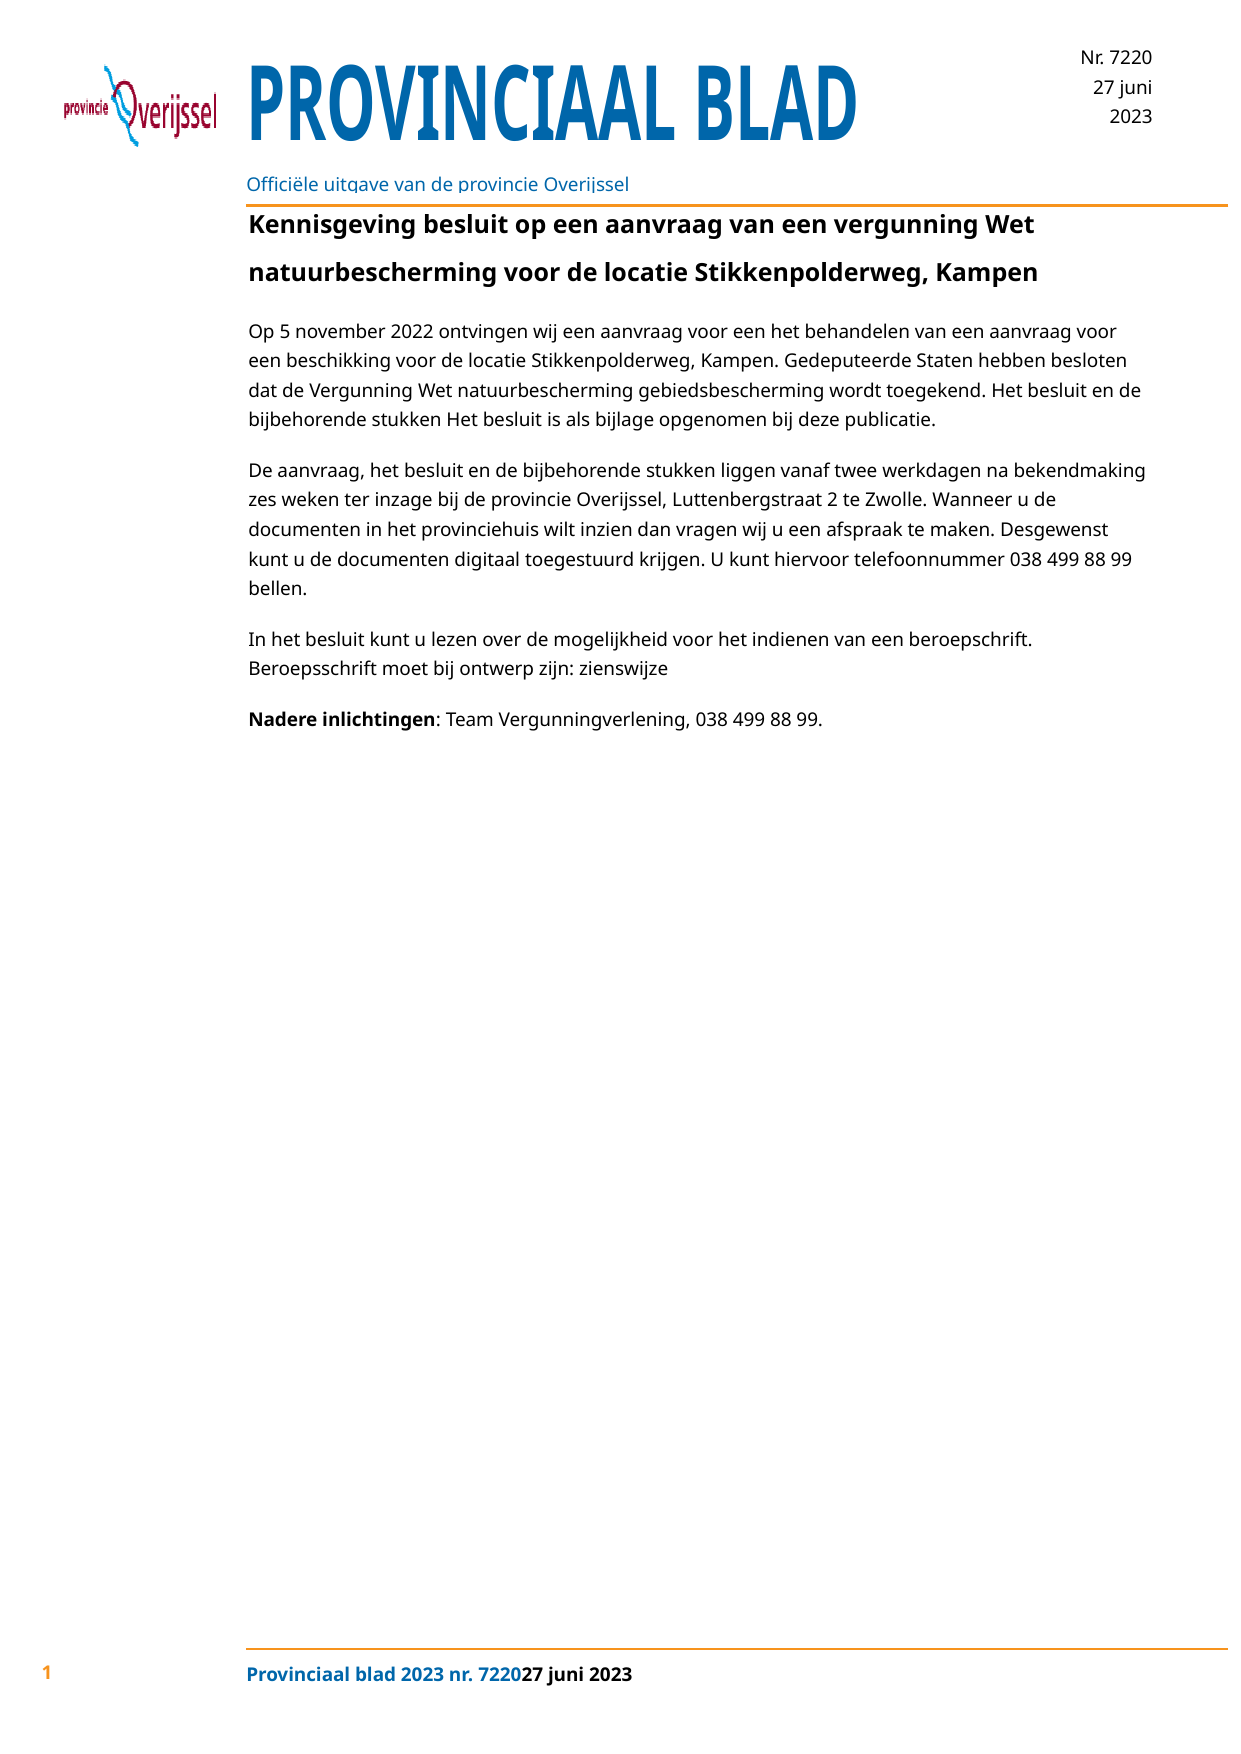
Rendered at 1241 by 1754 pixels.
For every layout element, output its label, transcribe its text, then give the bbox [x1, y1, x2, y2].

text Op 5 november 2022 ontvingen wij een aanvraag voor een het behandelen van een aanvraag voor een beschikking voor de locatie Stikkenpolderweg, Kampen. Gedeputeerde Staten hebben besloten dat de Vergunning Wet natuurbescherming gebiedsbescherming wordt toegekend. Het besluit en de bijbehorende stukken Het besluit is als bijlage opgenomen bij deze publicatie. [248, 318, 1152, 432]
text De aanvraag, het besluit en de bijbehorende stukken liggen vanaf twee werkdagen na bekendmaking zes weken ter inzage bij de provincie Overijssel, Luttenbergstraat 2 te Zwolle. Wanneer u de documenten in het provinciehuis wilt inzien dan vragen wij u een afspraak te maken. Desgewenst kunt u de documenten digitaal toegestuurd krijgen. U kunt hiervoor telefoonnummer 038 499 88 99 bellen. [248, 457, 1152, 601]
text Nadere inlichtingen: Team Vergunningverlening, 038 499 88 99. [248, 706, 1152, 732]
text In het besluit kunt u lezen over de mogelijkheid voor het indienen van een beroepschrift. Beroepsschrift moet bij ontwerp zijn: zienswijze [248, 626, 1152, 681]
text Kennisgeving besluit op een aanvraag van een vergunning Wet natuurbescherming voor de locatie Stikkenpolderweg, Kampen [248, 207, 1152, 288]
picture [41, 47, 231, 172]
